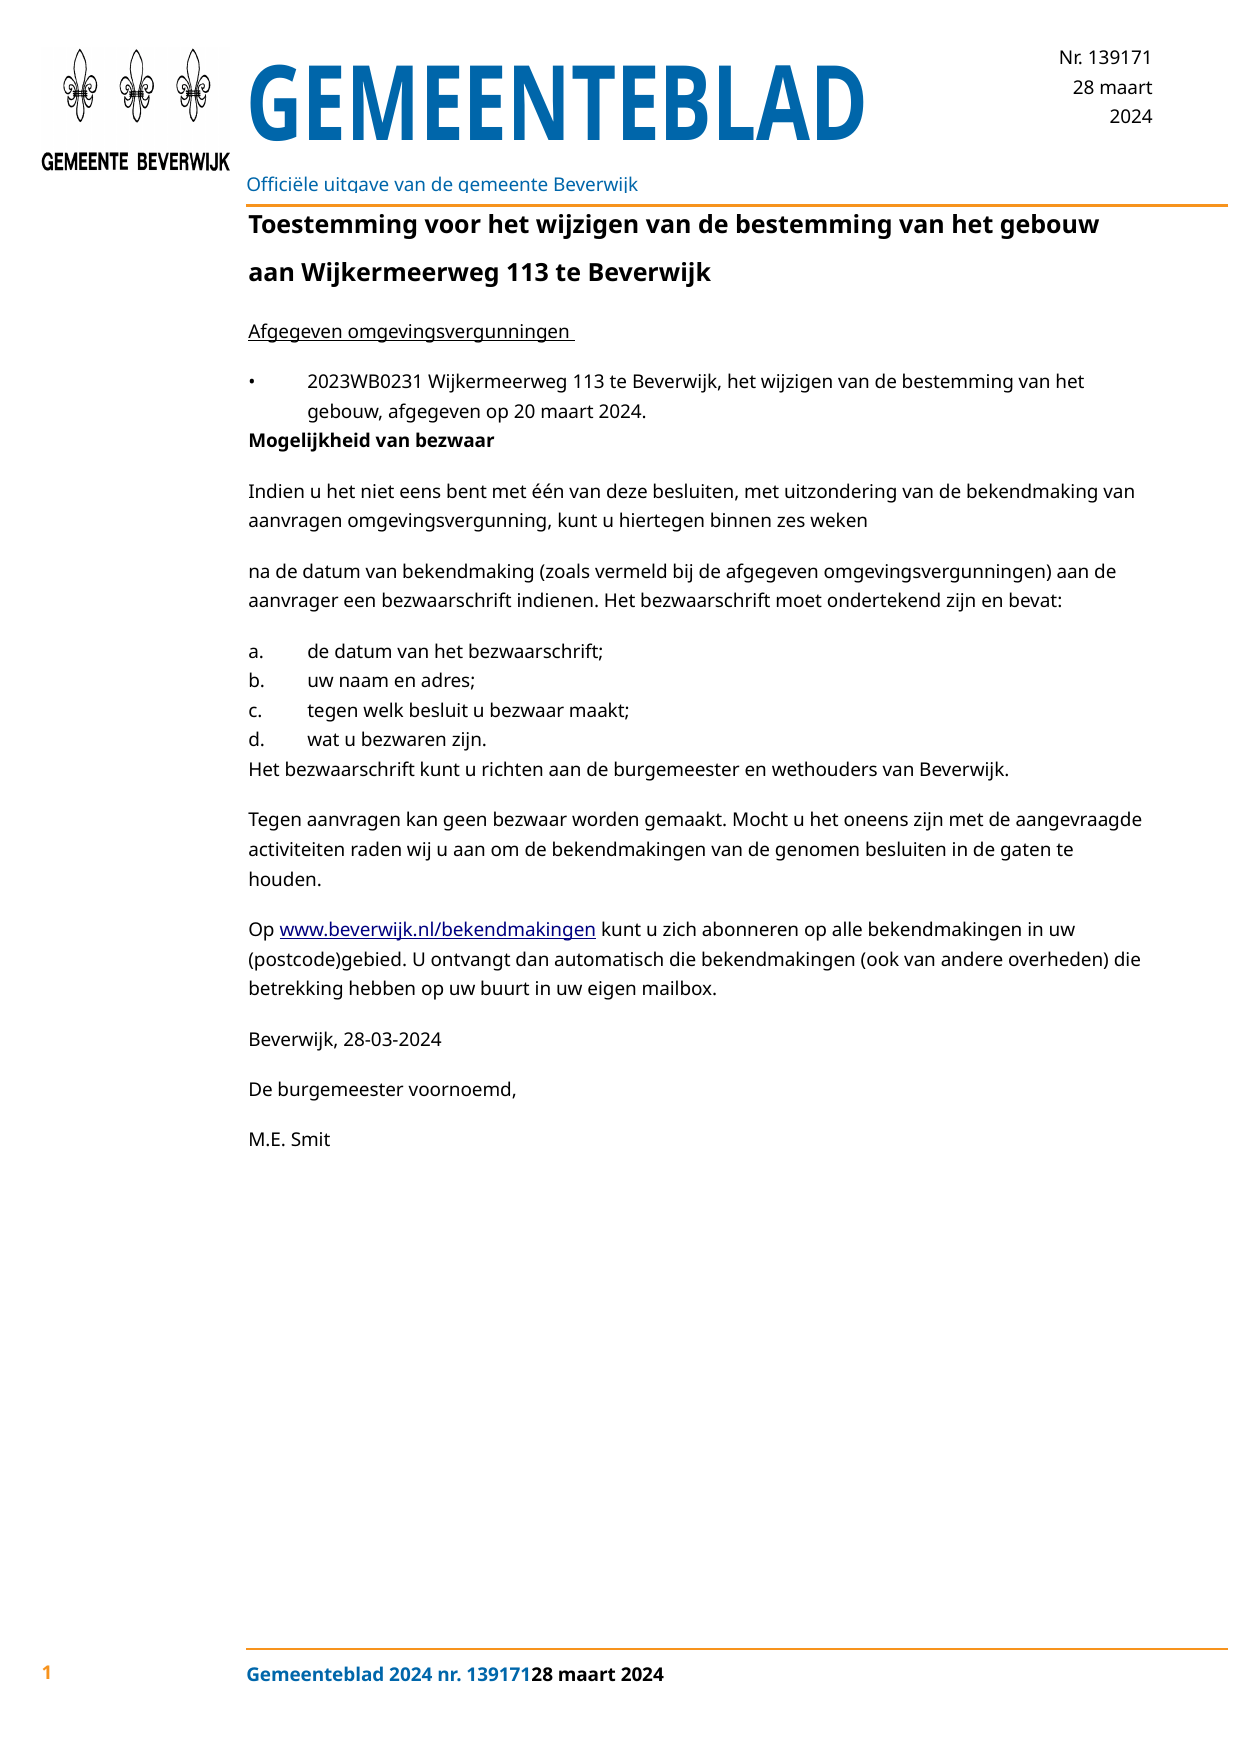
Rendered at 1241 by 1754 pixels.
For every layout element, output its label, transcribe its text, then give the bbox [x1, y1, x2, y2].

text Afgegeven omgevingsvergunningen [248, 318, 1152, 344]
text na de datum van bekendmaking (zoals vermeld bij de afgegeven omgevingsvergunningen) aan de aanvrager een bezwaarschrift indienen. Het bezwaarschrift moet ondertekend zijn en bevat: [248, 558, 1152, 613]
list de datum van het bezwaarschrift; [248, 638, 1152, 664]
list tegen welk besluit u bezwaar maakt; [248, 697, 1152, 723]
text Op www.beverwijk.nl/bekendmakingen kunt u zich abonneren op alle bekendmakingen in uw (postcode)gebied. U ontvangt dan automatisch die bekendmakingen (ook van andere overheden) die betrekking hebben op uw buurt in uw eigen mailbox. [248, 916, 1152, 1001]
list wat u bezwaren zijn. [248, 727, 1152, 752]
text Beverwijk, 28-03-2024 [248, 1026, 1152, 1052]
text De burgemeester voornoemd, [248, 1076, 1152, 1102]
text Tegen aanvragen kan geen bezwaar worden gemaakt. Mocht u het oneens zijn met de aangevraagde activiteiten raden wij u aan om de bekendmakingen van de genomen besluiten in de gaten te houden. [248, 807, 1152, 892]
text Het bezwaarschrift kunt u richten aan de burgemeester en wethouders van Beverwijk. [248, 756, 1152, 782]
picture [41, 47, 231, 172]
list 2023WB0231 Wijkermeerweg 113 te Beverwijk, het wijzigen van de bestemming van het gebouw, afgegeven op 20 maart 2024. [248, 368, 1152, 424]
text M.E. Smit [248, 1127, 1152, 1152]
text Indien u het niet eens bent met één van deze besluiten, met uitzondering van de bekendmaking van aanvragen omgevingsvergunning, kunt u hiertegen binnen zes weken [248, 478, 1152, 533]
list uw naam en adres; [248, 667, 1152, 693]
text Mogelijkheid van bezwaar [248, 427, 1152, 453]
text Toestemming voor het wijzigen van de bestemming van het gebouw aan Wijkermeerweg 113 te Beverwijk [248, 207, 1152, 288]
